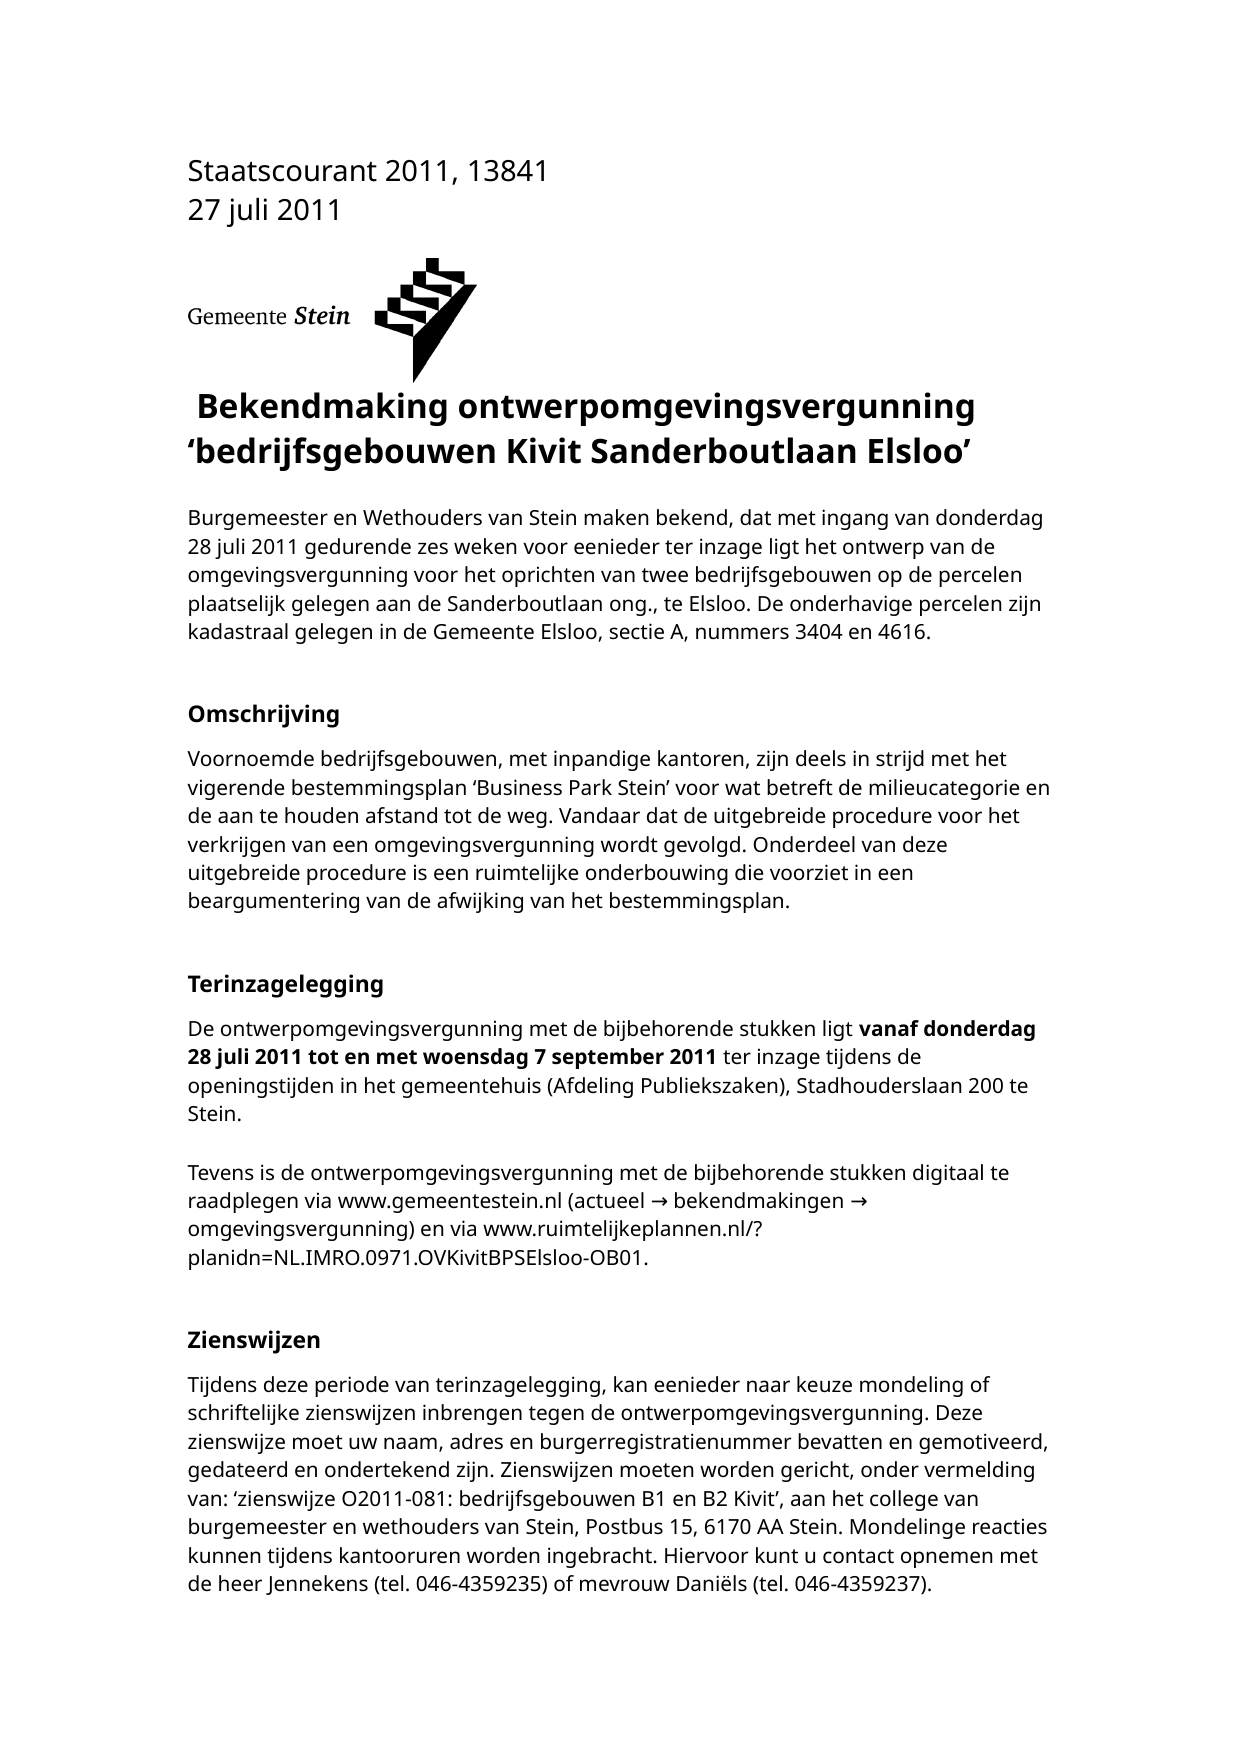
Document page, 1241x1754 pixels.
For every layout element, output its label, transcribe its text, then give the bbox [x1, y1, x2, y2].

subtitle Bekendmaking ontwerpomgevingsvergunning ‘bedrijfsgebouwen Kivit Sanderboutlaan Elsloo’ [187, 271, 1053, 473]
text 27 juli 2011 [187, 190, 1053, 229]
text Tijdens deze periode van terinzagelegging, kan eenieder naar keuze mondeling of schriftelijke zienswijzen inbrengen tegen de ontwerpomgevingsvergunning. Deze zienswijze moet uw naam, adres en burgerregistratienummer bevatten en gemotiveerd, gedateerd en ondertekend zijn. Zienswijzen moeten worden gericht, onder vermelding van: ‘zienswijze O2011-081: bedrijfsgebouwen B1 en B2 Kivit’, aan het college van burgemeester en wethouders van Stein, Postbus 15, 6170 AA Stein. Mondelinge reacties kunnen tijdens kantooruren worden ingebracht. Hiervoor kunt u contact opnemen met de heer Jennekens (tel. 046-4359235) of mevrouw Daniëls (tel. 046-4359237). [187, 1370, 1053, 1598]
text Tevens is de ontwerpomgevingsvergunning met de bijbehorende stukken digitaal te raadplegen via www.gemeentestein.nl (actueel → bekendmakingen → omgevingsvergunning) en via www.ruimtelijkeplannen.nl/?planidn=NL.IMRO.0971.OVKivitBPSElsloo-OB01. [187, 1158, 1053, 1271]
subtitle Terinzagelegging [187, 968, 1053, 999]
text De ontwerpomgevingsvergunning met de bijbehorende stukken ligt vanaf donderdag 28 juli 2011 tot en met woensdag 7 september 2011 ter inzage tijdens de openingstijden in het gemeentehuis (Afdeling Publiekszaken), Stadhouderslaan 200 te Stein. [187, 1014, 1053, 1128]
text Voornoemde bedrijfsgebouwen, met inpandige kantoren, zijn deels in strijd met het vigerende bestemmingsplan ‘Business Park Stein’ voor wat betreft de milieucategorie en de aan te houden afstand tot de weg. Vandaar dat de uitgebreide procedure voor het verkrijgen van een omgevingsvergunning wordt gevolgd. Onderdeel van deze uitgebreide procedure is een ruimtelijke onderbouwing die voorziet in een beargumentering van de afwijking van het bestemmingsplan. [187, 744, 1053, 915]
text Burgemeester en Wethouders van Stein maken bekend, dat met ingang van donderdag 28 juli 2011 gedurende zes weken voor eenieder ter inzage ligt het ontwerp van de omgevingsvergunning voor het oprichten van twee bedrijfsgebouwen op de percelen plaatselijk gelegen aan de Sanderboutlaan ong., te Elsloo. De onderhavige percelen zijn kadastraal gelegen in de Gemeente Elsloo, sectie A, nummers 3404 en 4616. [187, 503, 1053, 646]
picture [187, 258, 477, 383]
subtitle Omschrijving [187, 698, 1053, 729]
text Staatscourant 2011, 13841 [187, 150, 1053, 190]
subtitle Zienswijzen [187, 1324, 1053, 1355]
